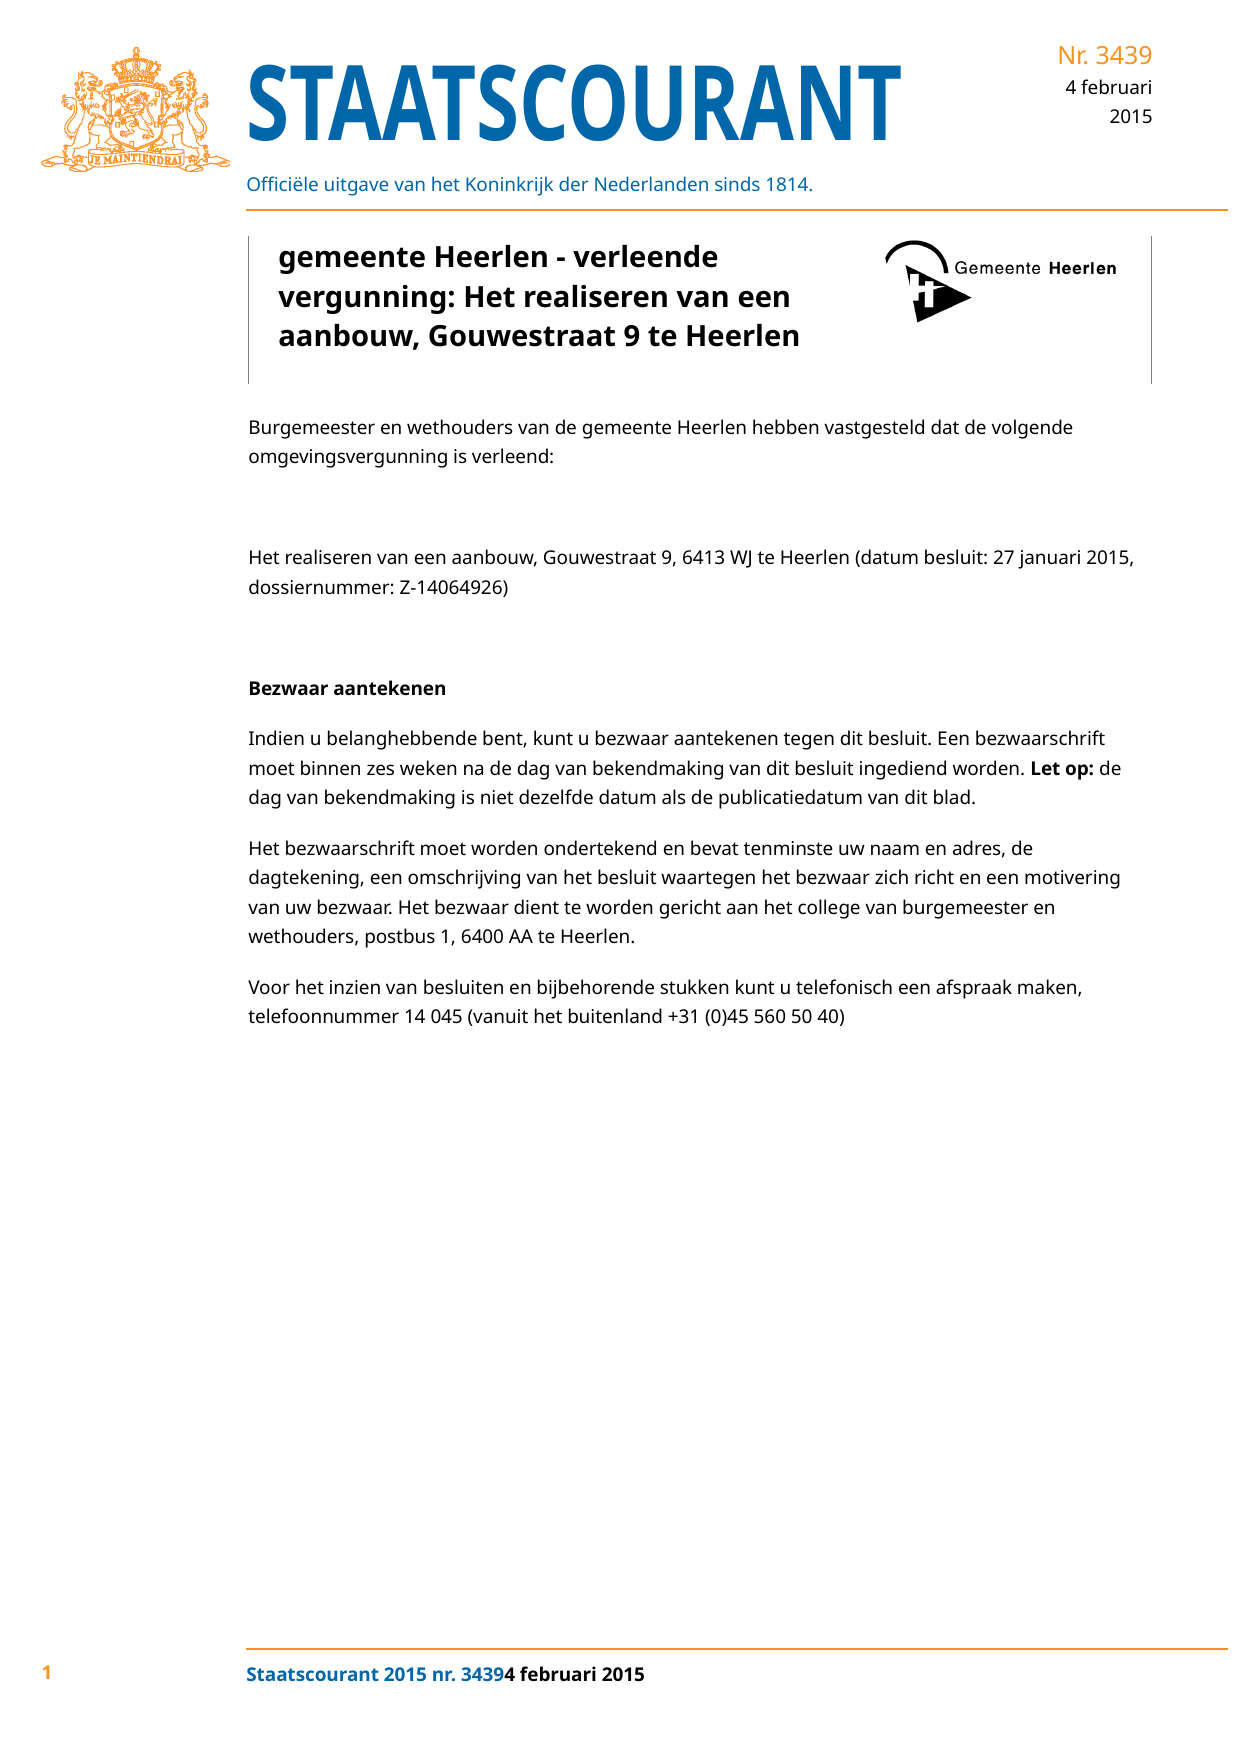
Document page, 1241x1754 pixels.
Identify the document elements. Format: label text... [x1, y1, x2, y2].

text Indien u belanghebbende bent, kunt u bezwaar aantekenen tegen dit besluit. Een bezwaarschrift moet binnen zes weken na de dag van bekendmaking van dit besluit ingediend worden. Let op: de dag van bekendmaking is niet dezelfde datum als de publicatiedatum van dit blad. [248, 725, 1152, 810]
text Het bezwaarschrift moet worden ondertekend en bevat tenminste uw naam en adres, de dagtekening, een omschrijving van het besluit waartegen het bezwaar zich richt en een motivering van uw bezwaar. Het bezwaar dient te worden gericht aan het college van burgemeester en wethouders, postbus 1, 6400 AA te Heerlen. [248, 835, 1152, 949]
text Voor het inzien van besluiten en bijbehorende stukken kunt u telefonisch een afspraak maken, telefoonnummer 14 045 (vanuit het buitenland +31 (0)45 560 50 40) [248, 974, 1152, 1029]
text Het realiseren van een aanbouw, Gouwestraat 9, 6413 WJ te Heerlen (datum besluit: 27 januari 2015, dossiernummer: Z-14064926) [248, 544, 1152, 600]
table_header [850, 236, 1151, 384]
picture [41, 47, 231, 172]
picture [882, 236, 1119, 325]
text Burgemeester en wethouders van de gemeente Heerlen hebben vastgesteld dat de volgende omgevingsvergunning is verleend: [248, 414, 1152, 469]
table_header gemeente Heerlen - verleende vergunning: Het realiseren van een aanbouw, Gouwestraat 9 te Heerlen [249, 236, 850, 384]
text Bezwaar aantekenen [248, 675, 1152, 701]
